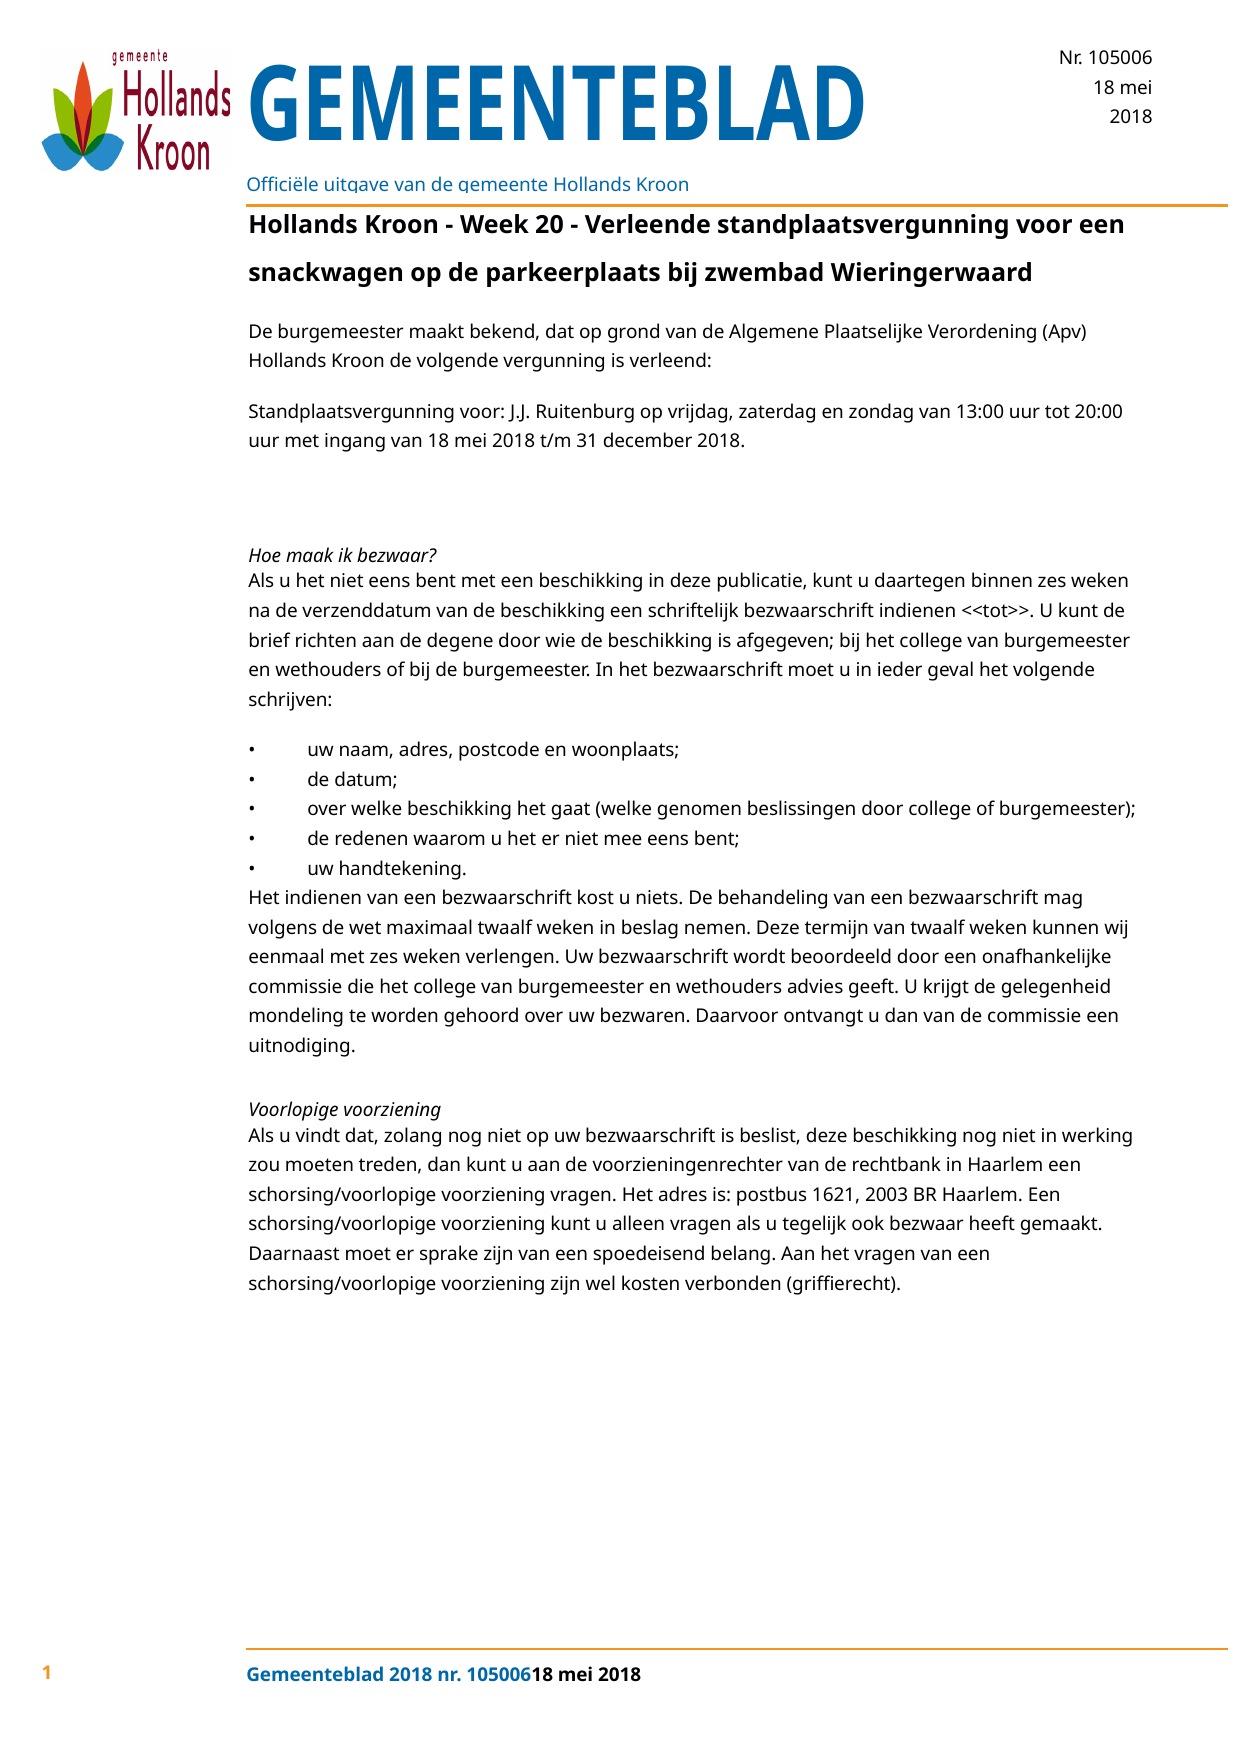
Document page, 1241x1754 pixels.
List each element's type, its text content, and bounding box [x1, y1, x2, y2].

list de redenen waarom u het er niet mee eens bent; [248, 825, 1152, 851]
list de datum; [248, 766, 1152, 792]
picture [41, 47, 231, 172]
text Als u vindt dat, zolang nog niet op uw bezwaarschrift is beslist, deze beschikking nog niet in werking zou moeten treden, dan kunt u aan de voorzieningenrechter van de rechtbank in Haarlem een schorsing/voorlopige voorziening vragen. Het adres is: postbus 1621, 2003 BR Haarlem. Een schorsing/voorlopige voorziening kunt u alleen vragen als u tegelijk ook bezwaar heeft gemaakt. Daarnaast moet er sprake zijn van een spoedeisend belang. Aan het vragen van een schorsing/voorlopige voorziening zijn wel kosten verbonden (griffierecht). [248, 1122, 1152, 1296]
list over welke beschikking het gaat (welke genomen beslissingen door college of burgemeester); [248, 796, 1152, 821]
text Hollands Kroon - Week 20 - Verleende standplaatsvergunning voor een snackwagen op de parkeerplaats bij zwembad Wieringerwaard [248, 207, 1152, 288]
list uw handtekening. [248, 855, 1152, 880]
text Als u het niet eens bent met een beschikking in deze publicatie, kunt u daartegen binnen zes weken na de verzenddatum van de beschikking een schriftelijk bezwaarschrift indienen <<tot>>. U kunt de brief richten aan de degene door wie de beschikking is afgegeven; bij het college van burgemeester en wethouders of bij de burgemeester. In het bezwaarschrift moet u in ieder geval het volgende schrijven: [248, 568, 1152, 712]
text De burgemeester maakt bekend, dat op grond van de Algemene Plaatselijke Verordening (Apv) Hollands Kroon de volgende vergunning is verleend: [248, 318, 1152, 373]
text Voorlopige voorziening [248, 1096, 1152, 1122]
text Het indienen van een bezwaarschrift kost u niets. De behandeling van een bezwaarschrift mag volgens de wet maximaal twaalf weken in beslag nemen. Deze termijn van twaalf weken kunnen wij eenmaal met zes weken verlengen. Uw bezwaarschrift wordt beoordeeld door een onafhankelijke commissie die het college van burgemeester en wethouders advies geeft. U krijgt de gelegenheid mondeling te worden gehoord over uw bezwaren. Daarvoor ontvangt u dan van de commissie een uitnodiging. [248, 884, 1152, 1058]
list uw naam, adres, postcode en woonplaats; [248, 736, 1152, 762]
text Standplaatsvergunning voor: J.J. Ruitenburg op vrijdag, zaterdag en zondag van 13:00 uur tot 20:00 uur met ingang van 18 mei 2018 t/m 31 december 2018. [248, 398, 1152, 453]
text Hoe maak ik bezwaar? [248, 542, 1152, 568]
